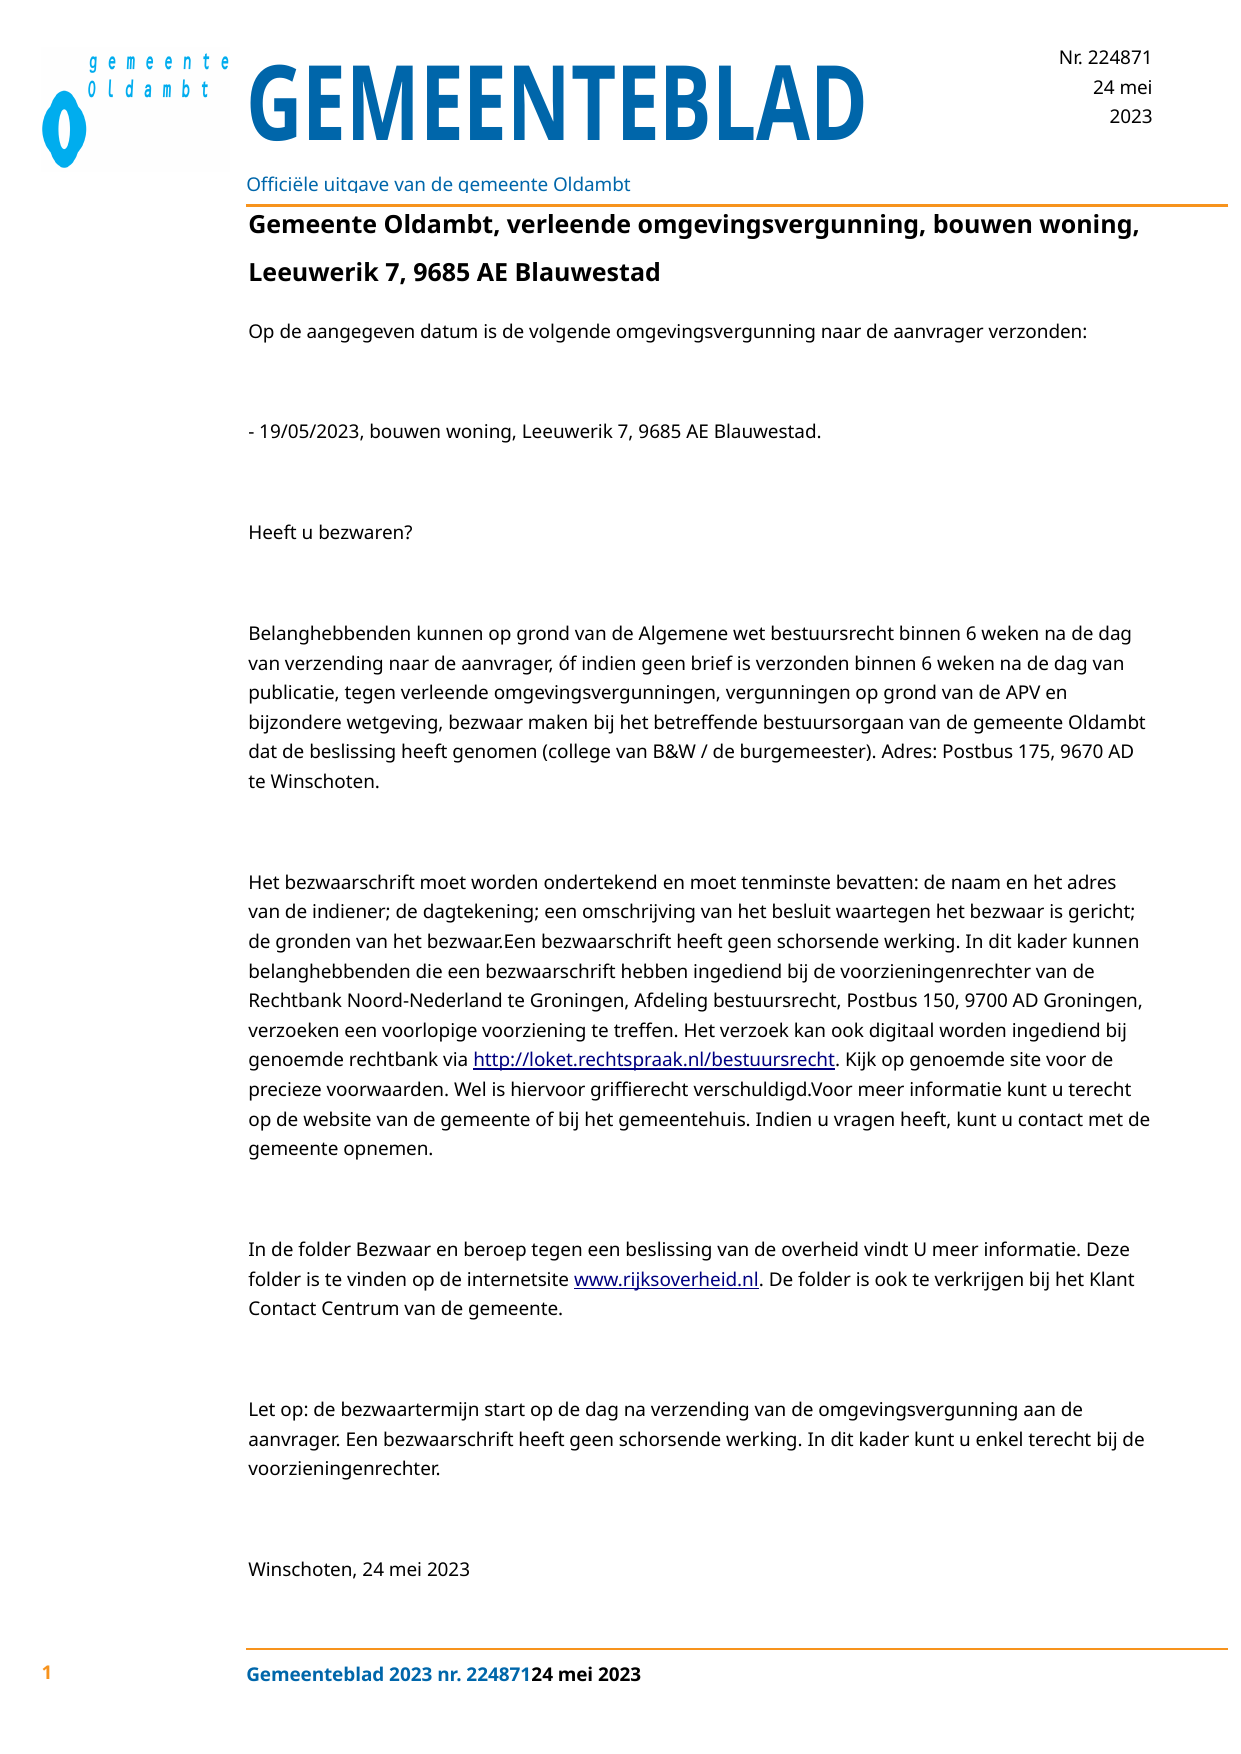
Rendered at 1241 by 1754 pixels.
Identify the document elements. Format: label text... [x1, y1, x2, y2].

text Heeft u bezwaren? [248, 519, 1152, 545]
text Gemeente Oldambt, verleende omgevingsvergunning, bouwen woning, Leeuwerik 7, 9685 AE Blauwestad [248, 207, 1152, 288]
text Winschoten, 24 mei 2023 [248, 1556, 1152, 1582]
text Belanghebbenden kunnen op grond van de Algemene wet bestuursrecht binnen 6 weken na de dag van verzending naar de aanvrager, óf indien geen brief is verzonden binnen 6 weken na de dag van publicatie, tegen verleende omgevingsvergunningen, vergunningen op grond van de APV en bijzondere wetgeving, bezwaar maken bij het betreffende bestuursorgaan van de gemeente Oldambt dat de beslissing heeft genomen (college van B&W / de burgemeester). Adres: Postbus 175, 9670 AD te Winschoten. [248, 620, 1152, 794]
picture [41, 47, 231, 172]
text Op de aangegeven datum is de volgende omgevingsvergunning naar de aanvrager verzonden: [248, 318, 1152, 344]
text In de folder Bezwaar en beroep tegen een beslissing van de overheid vindt U meer informatie. Deze folder is te vinden op de internetsite www.rijksoverheid.nl. De folder is ook te verkrijgen bij het Klant Contact Centrum van de gemeente. [248, 1236, 1152, 1321]
text Het bezwaarschrift moet worden ondertekend en moet tenminste bevatten: de naam en het adres van de indiener; de dagtekening; een omschrijving van het besluit waartegen het bezwaar is gericht; de gronden van het bezwaar.Een bezwaarschrift heeft geen schorsende werking. In dit kader kunnen belanghebbenden die een bezwaarschrift hebben ingediend bij de voorzieningenrechter van de Rechtbank Noord-Nederland te Groningen, Afdeling bestuursrecht, Postbus 150, 9700 AD Groningen, verzoeken een voorlopige voorziening te treffen. Het verzoek kan ook digitaal worden ingediend bij genoemde rechtbank via http://loket.rechtspraak.nl/bestuursrecht. Kijk op genoemde site voor de precieze voorwaarden. Wel is hiervoor griffierecht verschuldigd.Voor meer informatie kunt u terecht op de website van de gemeente of bij het gemeentehuis. Indien u vragen heeft, kunt u contact met de gemeente opnemen. [248, 869, 1152, 1161]
text - 19/05/2023, bouwen woning, Leeuwerik 7, 9685 AE Blauwestad. [248, 419, 1152, 444]
text Let op: de bezwaartermijn start op de dag na verzending van de omgevingsvergunning aan de aanvrager. Een bezwaarschrift heeft geen schorsende werking. In dit kader kunt u enkel terecht bij de voorzieningenrechter. [248, 1396, 1152, 1481]
